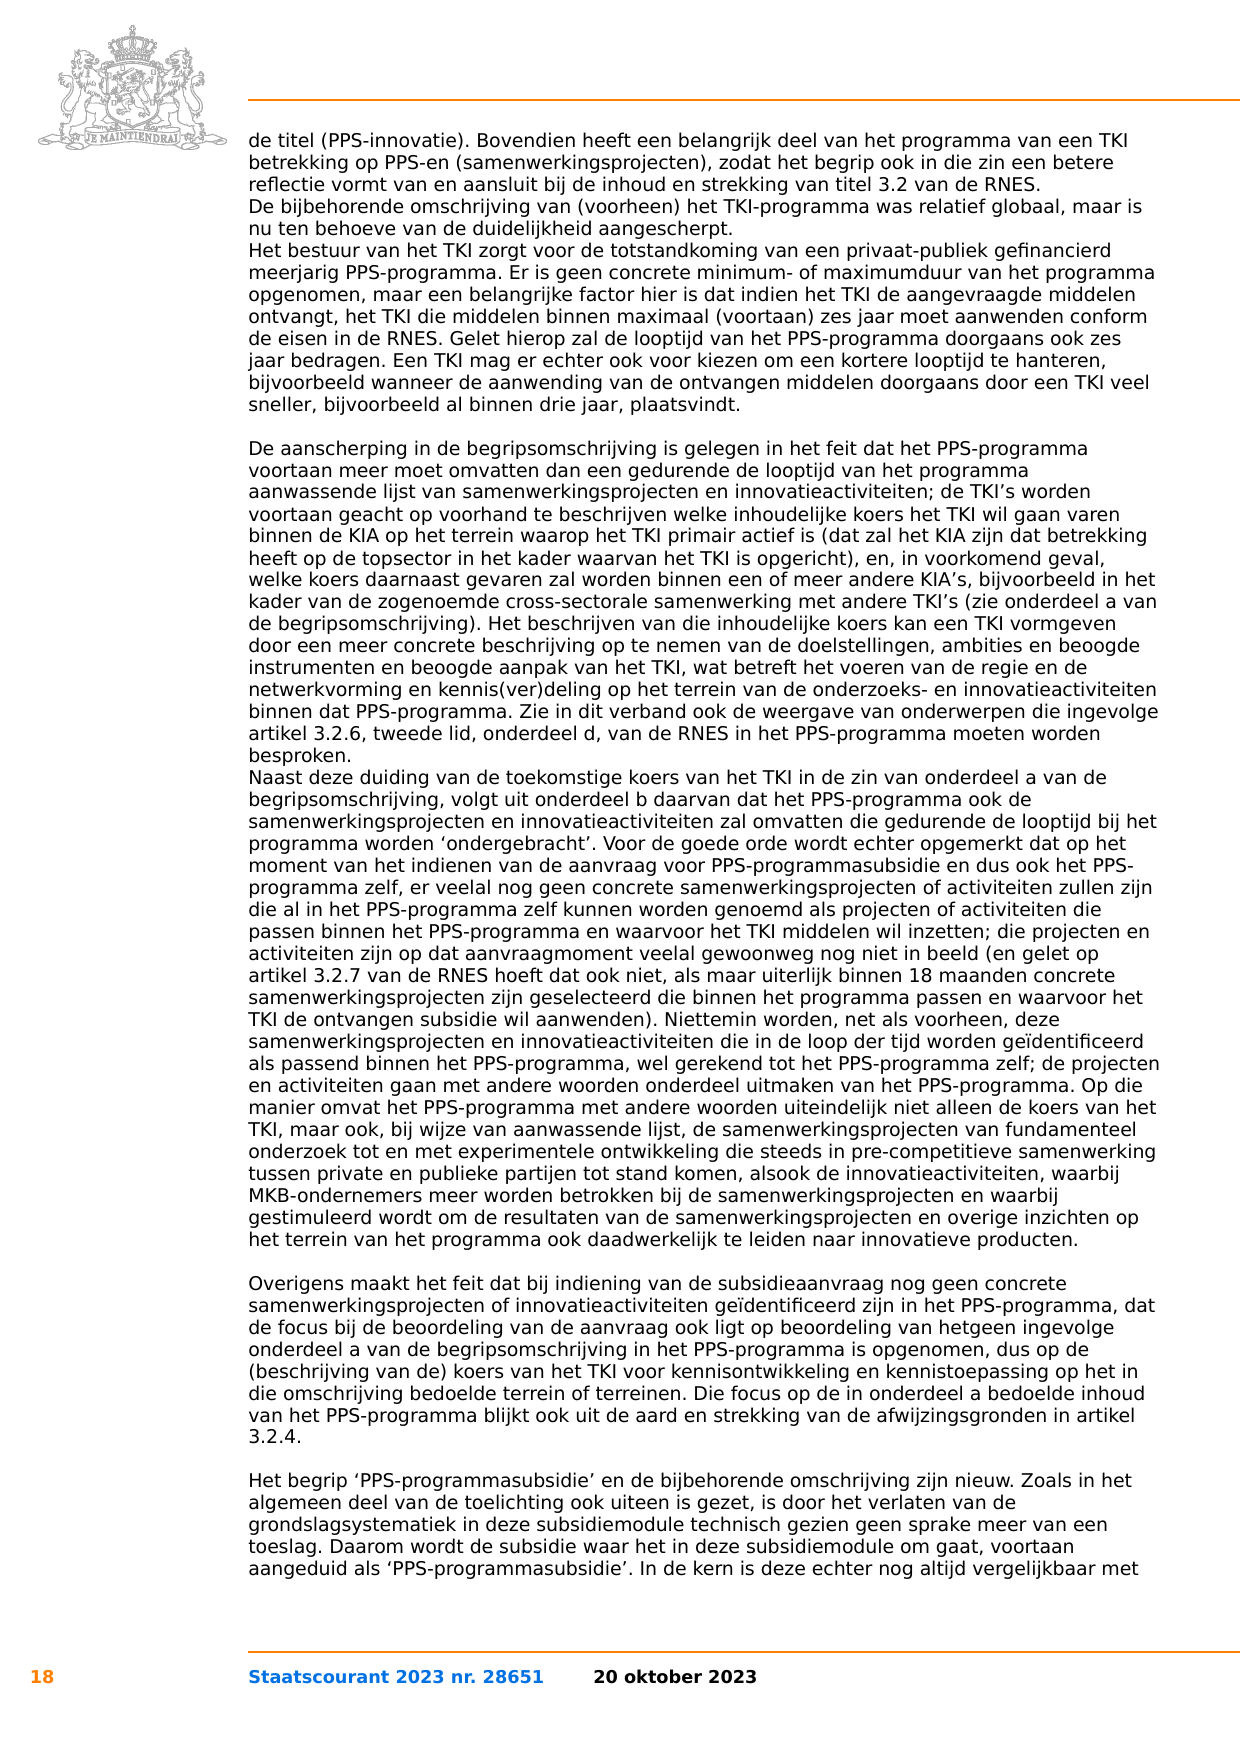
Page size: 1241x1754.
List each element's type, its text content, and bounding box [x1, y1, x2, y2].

picture [38, 25, 227, 150]
text De bijbehorende omschrijving van (voorheen) het TKI-programma was relatief globaal, maar is nu ten behoeve van de duidelijkheid aangescherpt. [248, 196, 1163, 240]
text Het bestuur van het TKI zorgt voor de totstandkoming van een privaat-publiek gefinancierd meerjarig PPS-programma. Er is geen concrete minimum- of maximumduur van het programma opgenomen, maar een belangrijke factor hier is dat indien het TKI de aangevraagde middelen ontvangt, het TKI die middelen binnen maximaal (voortaan) zes jaar moet aanwenden conform de eisen in de RNES. Gelet hierop zal de looptijd van het PPS-programma doorgaans ook zes jaar bedragen. Een TKI mag er echter ook voor kiezen om een kortere looptijd te hanteren, bijvoorbeeld wanneer de aanwending van de ontvangen middelen doorgaans door een TKI veel sneller, bijvoorbeeld al binnen drie jaar, plaatsvindt. [248, 240, 1163, 416]
text Overigens maakt het feit dat bij indiening van de subsidieaanvraag nog geen concrete samenwerkingsprojecten of innovatieactiviteiten geïdentificeerd zijn in het PPS-programma, dat de focus bij de beoordeling van de aanvraag ook ligt op beoordeling van hetgeen ingevolge onderdeel a van de begripsomschrijving in het PPS-programma is opgenomen, dus op de (beschrijving van de) koers van het TKI voor kennisontwikkeling en kennistoepassing op het in die omschrijving bedoelde terrein of terreinen. Die focus op de in onderdeel a bedoelde inhoud van het PPS-programma blijkt ook uit de aard en strekking van de afwijzingsgronden in artikel 3.2.4. [248, 1273, 1163, 1448]
text De aanscherping in de begripsomschrijving is gelegen in het feit dat het PPS-programma voortaan meer moet omvatten dan een gedurende de looptijd van het programma aanwassende lijst van samenwerkingsprojecten en innovatieactiviteiten; de TKI’s worden voortaan geacht op voorhand te beschrijven welke inhoudelijke koers het TKI wil gaan varen binnen de KIA op het terrein waarop het TKI primair actief is (dat zal het KIA zijn dat betrekking heeft op de topsector in het kader waarvan het TKI is opgericht), en, in voorkomend geval, welke koers daarnaast gevaren zal worden binnen een of meer andere KIA’s, bijvoorbeeld in het kader van de zogenoemde cross-sectorale samenwerking met andere TKI’s (zie onderdeel a van de begripsomschrijving). Het beschrijven van die inhoudelijke koers kan een TKI vormgeven door een meer concrete beschrijving op te nemen van de doelstellingen, ambities en beoogde instrumenten en beoogde aanpak van het TKI, wat betreft het voeren van de regie en de netwerkvorming en kennis(ver)deling op het terrein van de onderzoeks- en innovatieactiviteiten binnen dat PPS-programma. Zie in dit verband ook de weergave van onderwerpen die ingevolge artikel 3.2.6, tweede lid, onderdeel d, van de RNES in het PPS-programma moeten worden besproken. [248, 437, 1163, 767]
text Het begrip ‘PPS-programmasubsidie’ en de bijbehorende omschrijving zijn nieuw. Zoals in het algemeen deel van de toelichting ook uiteen is gezet, is door het verlaten van de grondslagsystematiek in deze subsidiemodule technisch gezien geen sprake meer van een toeslag. Daarom wordt de subsidie waar het in deze subsidiemodule om gaat, voortaan aangeduid als ‘PPS-programmasubsidie’. In de kern is deze echter nog altijd vergelijkbaar met [248, 1470, 1163, 1580]
text Naast deze duiding van de toekomstige koers van het TKI in de zin van onderdeel a van de begripsomschrijving, volgt uit onderdeel b daarvan dat het PPS-programma ook de samenwerkingsprojecten en innovatieactiviteiten zal omvatten die gedurende de looptijd bij het programma worden ‘ondergebracht’. Voor de goede orde wordt echter opgemerkt dat op het moment van het indienen van de aanvraag voor PPS-programmasubsidie en dus ook het PPS-programma zelf, er veelal nog geen concrete samenwerkingsprojecten of activiteiten zullen zijn die al in het PPS-programma zelf kunnen worden genoemd als projecten of activiteiten die passen binnen het PPS-programma en waarvoor het TKI middelen wil inzetten; die projecten en activiteiten zijn op dat aanvraagmoment veelal gewoonweg nog niet in beeld (en gelet op artikel 3.2.7 van de RNES hoeft dat ook niet, als maar uiterlijk binnen 18 maanden concrete samenwerkingsprojecten zijn geselecteerd die binnen het programma passen en waarvoor het TKI de ontvangen subsidie wil aanwenden). Niettemin worden, net als voorheen, deze samenwerkingsprojecten en innovatieactiviteiten die in de loop der tijd worden geïdentificeerd als passend binnen het PPS-programma, wel gerekend tot het PPS-programma zelf; de projecten en activiteiten gaan met andere woorden onderdeel uitmaken van het PPS-programma. Op die manier omvat het PPS-programma met andere woorden uiteindelijk niet alleen de koers van het TKI, maar ook, bij wijze van aanwassende lijst, de samenwerkingsprojecten van fundamenteel onderzoek tot en met experimentele ontwikkeling die steeds in pre-competitieve samenwerking tussen private en publieke partijen tot stand komen, alsook de innovatieactiviteiten, waarbij MKB-ondernemers meer worden betrokken bij de samenwerkingsprojecten en waarbij gestimuleerd wordt om de resultaten van de samenwerkingsprojecten en overige inzichten op het terrein van het programma ook daadwerkelijk te leiden naar innovatieve producten. [248, 767, 1163, 1251]
text de titel (PPS-innovatie). Bovendien heeft een belangrijk deel van het programma van een TKI betrekking op PPS-en (samenwerkingsprojecten), zodat het begrip ook in die zin een betere reflectie vormt van en aansluit bij de inhoud en strekking van titel 3.2 van de RNES. [248, 130, 1163, 196]
